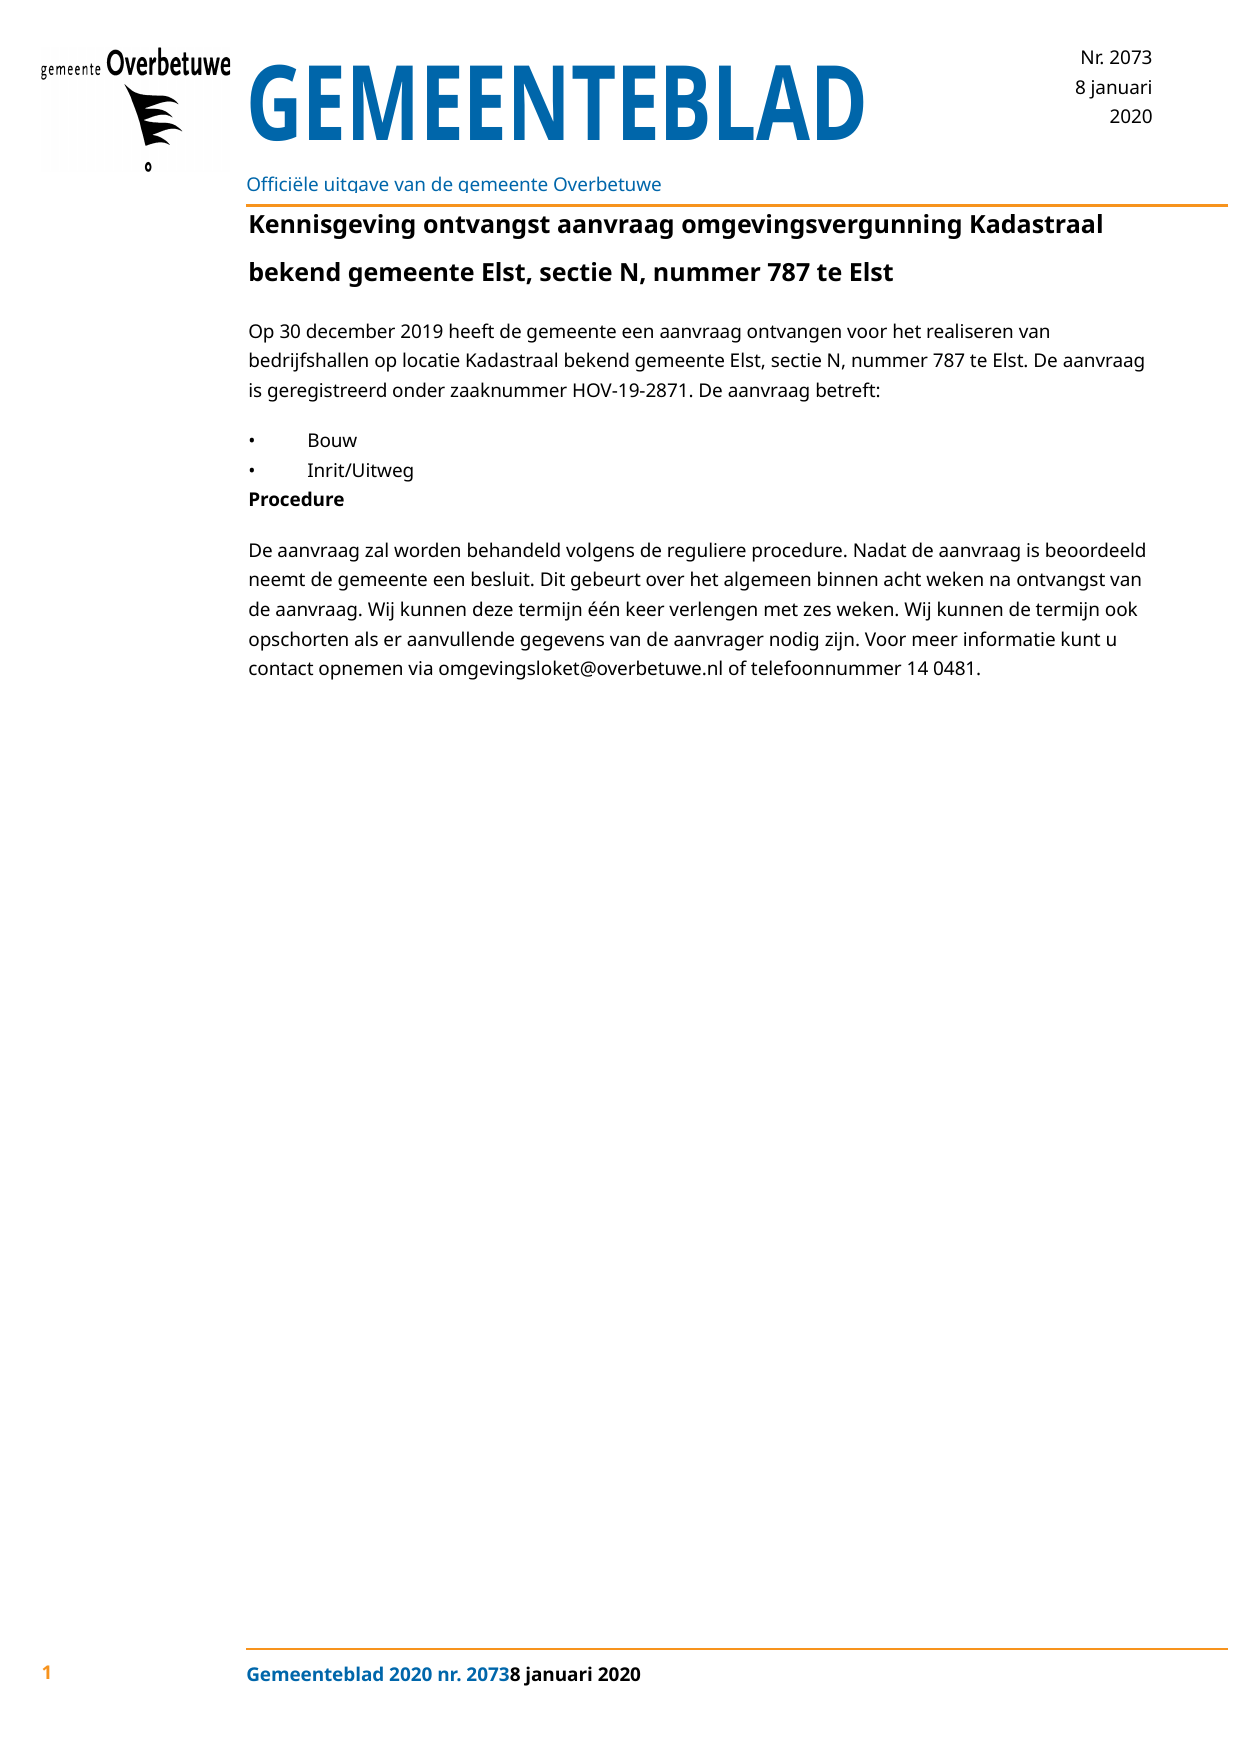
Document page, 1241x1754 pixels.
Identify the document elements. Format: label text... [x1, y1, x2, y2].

text Procedure [248, 487, 1152, 512]
text De aanvraag zal worden behandeld volgens de reguliere procedure. Nadat de aanvraag is beoordeeld neemt de gemeente een besluit. Dit gebeurt over het algemeen binnen acht weken na ontvangst van de aanvraag. Wij kunnen deze termijn één keer verlengen met zes weken. Wij kunnen de termijn ook opschorten als er aanvullende gegevens van de aanvrager nodig zijn. Voor meer informatie kunt u contact opnemen via omgevingsloket@overbetuwe.nl of telefoonnummer 14 0481. [248, 537, 1152, 681]
list Bouw [248, 427, 1152, 453]
text Op 30 december 2019 heeft de gemeente een aanvraag ontvangen voor het realiseren van bedrijfshallen op locatie Kadastraal bekend gemeente Elst, sectie N, nummer 787 te Elst. De aanvraag is geregistreerd onder zaaknummer HOV-19-2871. De aanvraag betreft: [248, 318, 1152, 403]
text Kennisgeving ontvangst aanvraag omgevingsvergunning Kadastraal bekend gemeente Elst, sectie N, nummer 787 te Elst [248, 207, 1152, 288]
list Inrit/Uitweg [248, 457, 1152, 483]
picture [41, 47, 231, 172]
